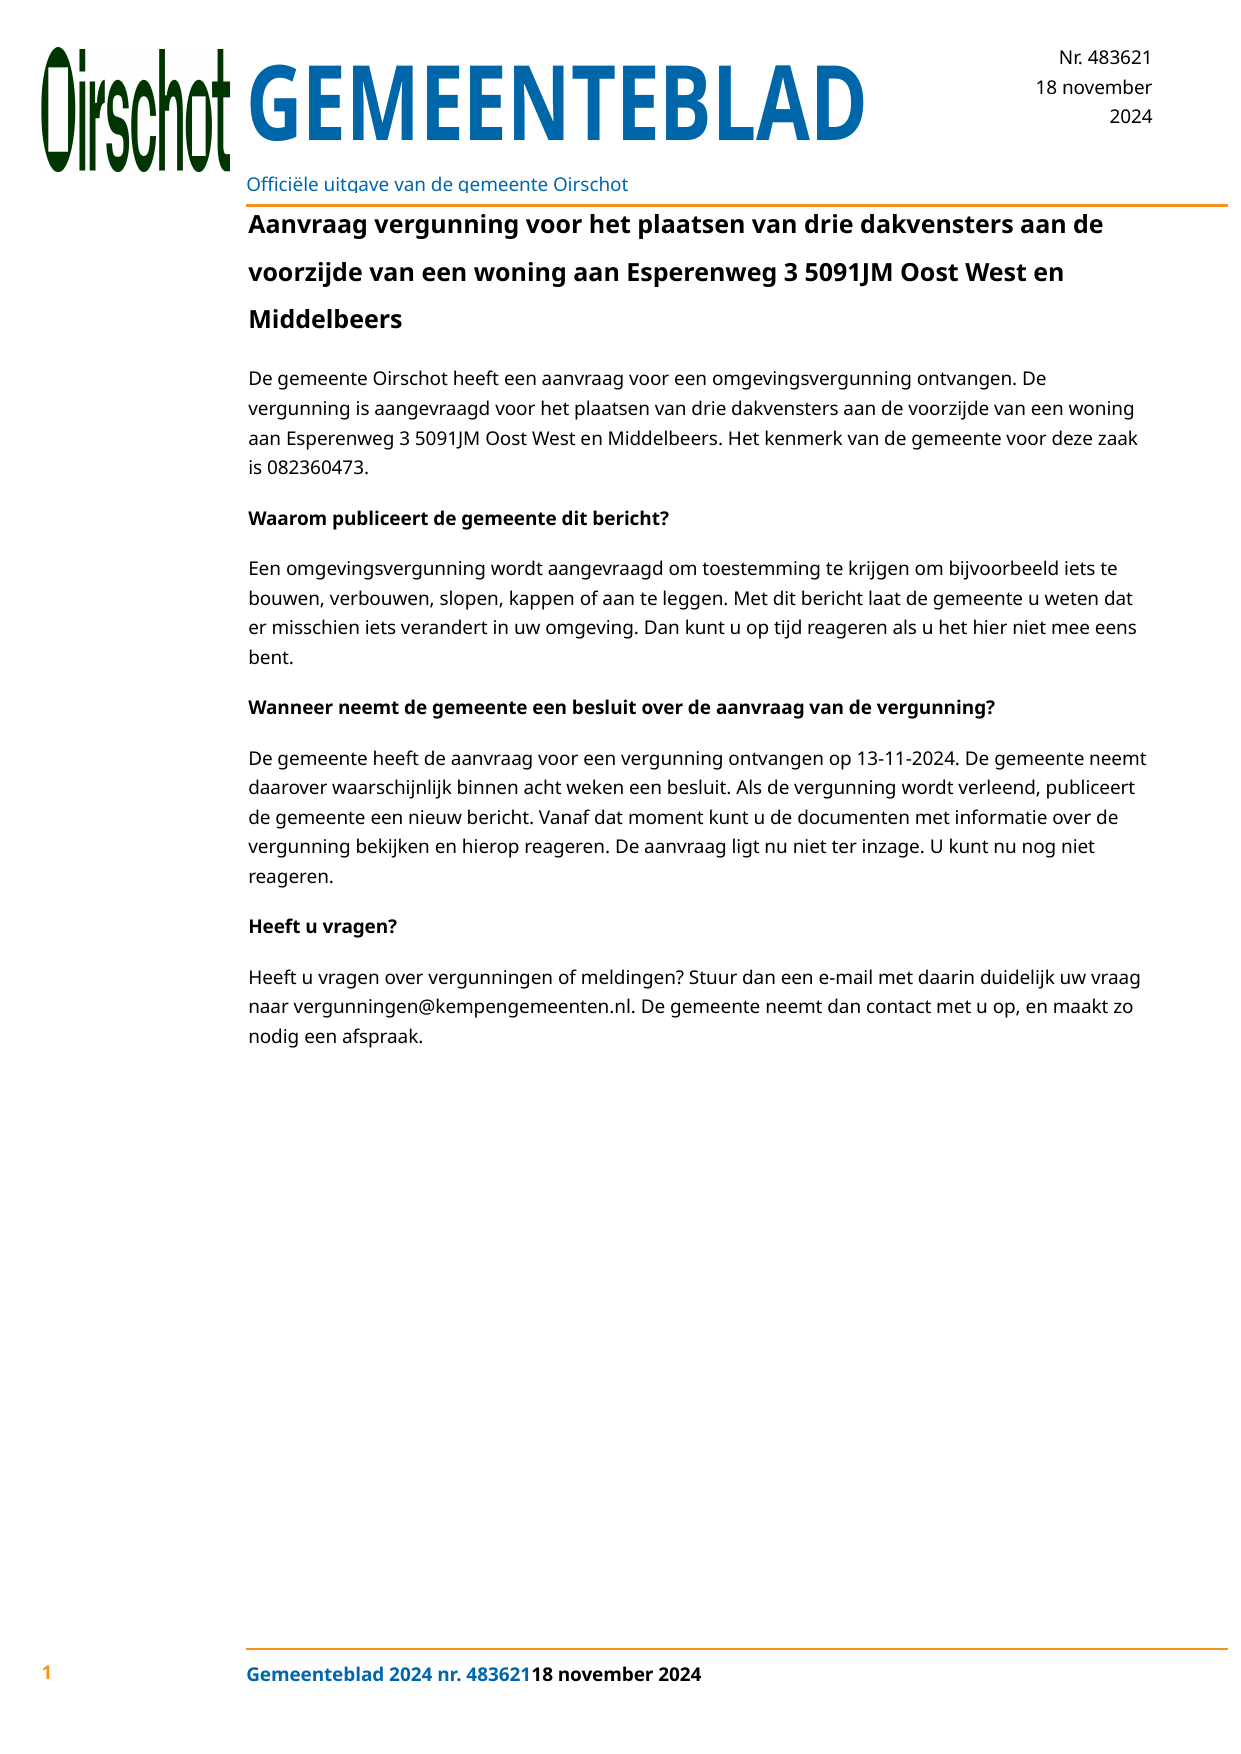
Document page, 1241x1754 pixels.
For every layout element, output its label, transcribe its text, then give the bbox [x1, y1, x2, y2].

text De gemeente heeft de aanvraag voor een vergunning ontvangen op 13-11-2024. De gemeente neemt daarover waarschijnlijk binnen acht weken een besluit. Als de vergunning wordt verleend, publiceert de gemeente een nieuw bericht. Vanaf dat moment kunt u de documenten met informatie over de vergunning bekijken en hierop reageren. De aanvraag ligt nu niet ter inzage. U kunt nu nog niet reageren. [248, 745, 1152, 889]
text Heeft u vragen over vergunningen of meldingen? Stuur dan een e-mail met daarin duidelijk uw vraag naar vergunningen@kempengemeenten.nl. De gemeente neemt dan contact met u op, en maakt zo nodig een afspraak. [248, 964, 1152, 1049]
text Heeft u vragen? [248, 913, 1152, 939]
text Aanvraag vergunning voor het plaatsen van drie dakvensters aan de voorzijde van een woning aan Esperenweg 3 5091JM Oost West en Middelbeers [248, 207, 1152, 336]
picture [41, 47, 231, 172]
text Waarom publiceert de gemeente dit bericht? [248, 505, 1152, 530]
text Een omgevingsvergunning wordt aangevraagd om toestemming te krijgen om bijvoorbeeld iets te bouwen, verbouwen, slopen, kappen of aan te leggen. Met dit bericht laat de gemeente u weten dat er misschien iets verandert in uw omgeving. Dan kunt u op tijd reageren als u het hier niet mee eens bent. [248, 555, 1152, 669]
text Wanneer neemt de gemeente een besluit over de aanvraag van de vergunning? [248, 694, 1152, 720]
text De gemeente Oirschot heeft een aanvraag voor een omgevingsvergunning ontvangen. De vergunning is aangevraagd voor het plaatsen van drie dakvensters aan de voorzijde van een woning aan Esperenweg 3 5091JM Oost West en Middelbeers. Het kenmerk van de gemeente voor deze zaak is 082360473. [248, 366, 1152, 480]
